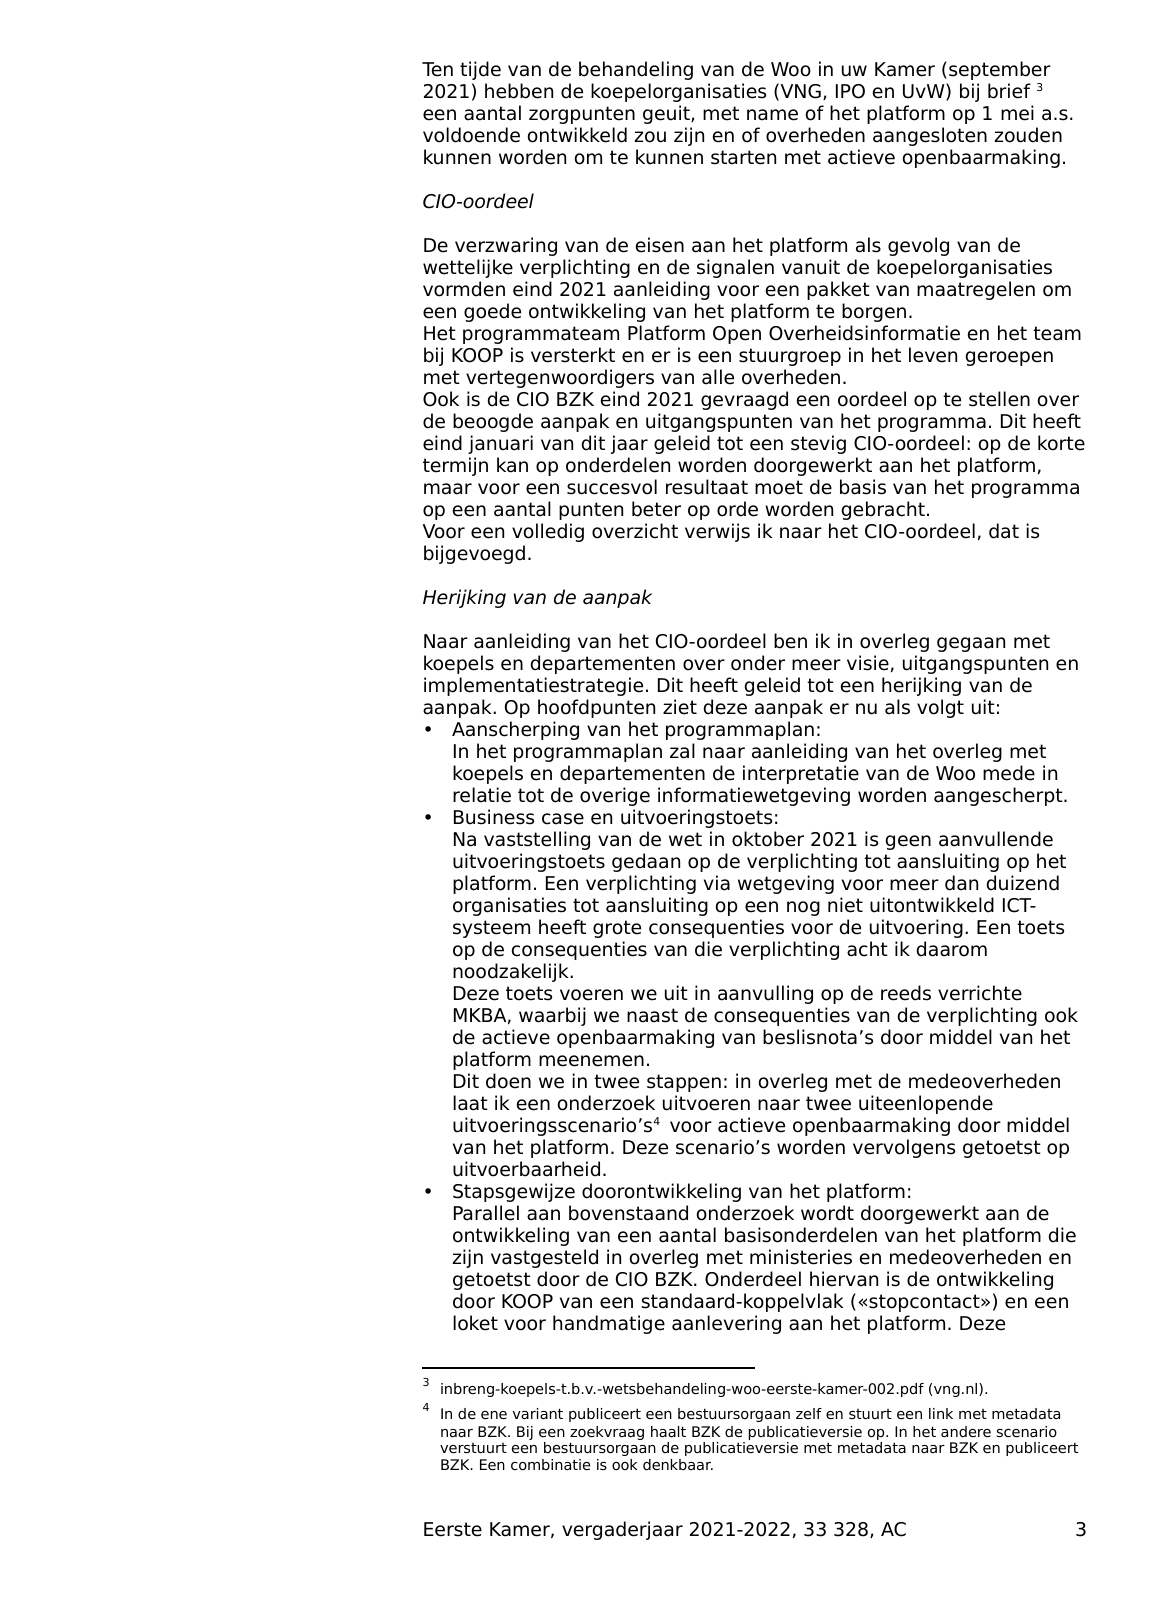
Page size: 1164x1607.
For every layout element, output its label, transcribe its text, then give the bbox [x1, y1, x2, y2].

subtitle CIO-oordeel [422, 191, 1087, 213]
text • Business case en uitvoeringstoets: [422, 807, 1087, 829]
text • Aanscherping van het programmaplan: [422, 719, 1087, 741]
text Ook is de CIO BZK eind 2021 gevraagd een oordeel op te stellen over de beoogde aanpak en uitgangspunten van het programma. Dit heeft eind januari van dit jaar geleid tot een stevig CIO-oordeel: op de korte termijn kan op onderdelen worden doorgewerkt aan het platform, maar voor een succesvol resultaat moet de basis van het programma op een aantal punten beter op orde worden gebracht. [422, 389, 1087, 521]
text Deze toets voeren we uit in aanvulling op de reeds verrichte MKBA, waarbij we naast de consequenties van de verplichting ook de actieve openbaarmaking van beslisnota’s door middel van het platform meenemen. [452, 983, 1087, 1071]
text inbreng-koepels-t.b.v.-wetsbehandeling-woo-eerste-kamer-002.pdf (vng.nl). [422, 1377, 1087, 1399]
text Dit doen we in twee stappen: in overleg met de medeoverheden laat ik een onderzoek uitvoeren naar twee uiteenlopende uitvoeringsscenario’s voor actieve openbaarmaking door middel van het platform. Deze scenario’s worden vervolgens getoetst op uitvoerbaarheid. [452, 1071, 1087, 1181]
text Na vaststelling van de wet in oktober 2021 is geen aanvullende uitvoeringstoets gedaan op de verplichting tot aansluiting op het platform. Een verplichting via wetgeving voor meer dan duizend organisaties tot aansluiting op een nog niet uitontwikkeld ICT-systeem heeft grote consequenties voor de uitvoering. Een toets op de consequenties van die verplichting acht ik daarom noodzakelijk. [452, 829, 1087, 983]
text Het programmateam Platform Open Overheidsinformatie en het team bij KOOP is versterkt en er is een stuurgroep in het leven geroepen met vertegenwoordigers van alle overheden. [422, 323, 1087, 389]
text In het programmaplan zal naar aanleiding van het overleg met koepels en departementen de interpretatie van de Woo mede in relatie tot de overige informatiewetgeving worden aangescherpt. [452, 741, 1087, 807]
text • Stapsgewijze doorontwikkeling van het platform: [422, 1181, 1087, 1203]
text Naar aanleiding van het CIO-oordeel ben ik in overleg gegaan met koepels en departementen over onder meer visie, uitgangspunten en implementatiestrategie. Dit heeft geleid tot een herijking van de aanpak. Op hoofdpunten ziet deze aanpak er nu als volgt uit: [422, 631, 1087, 719]
text Voor een volledig overzicht verwijs ik naar het CIO-oordeel, dat is bijgevoegd. [422, 521, 1087, 565]
subtitle Herijking van de aanpak [422, 587, 1087, 609]
text De verzwaring van de eisen aan het platform als gevolg van de wettelijke verplichting en de signalen vanuit de koepelorganisaties vormden eind 2021 aanleiding voor een pakket van maatregelen om een goede ontwikkeling van het platform te borgen. [422, 235, 1087, 323]
text Parallel aan bovenstaand onderzoek wordt doorgewerkt aan de ontwikkeling van een aantal basisonderdelen van het platform die zijn vastgesteld in overleg met ministeries en medeoverheden en getoetst door de CIO BZK. Onderdeel hiervan is de ontwikkeling door KOOP van een standaard-koppelvlak («stopcontact») en een loket voor handmatige aanlevering aan het platform. Deze [452, 1203, 1087, 1335]
text In de ene variant publiceert een bestuursorgaan zelf en stuurt een link met metadata naar BZK. Bij een zoekvraag haalt BZK de publicatieversie op. In het andere scenario verstuurt een bestuursorgaan de publicatieversie met metadata naar BZK en publiceert BZK. Een combinatie is ook denkbaar. [422, 1402, 1087, 1474]
text Ten tijde van de behandeling van de Woo in uw Kamer (september 2021) hebben de koepelorganisaties (VNG, IPO en UvW) bij brief een aantal zorgpunten geuit, met name of het platform op 1 mei a.s. voldoende ontwikkeld zou zijn en of overheden aangesloten zouden kunnen worden om te kunnen starten met actieve openbaarmaking. [422, 59, 1087, 169]
